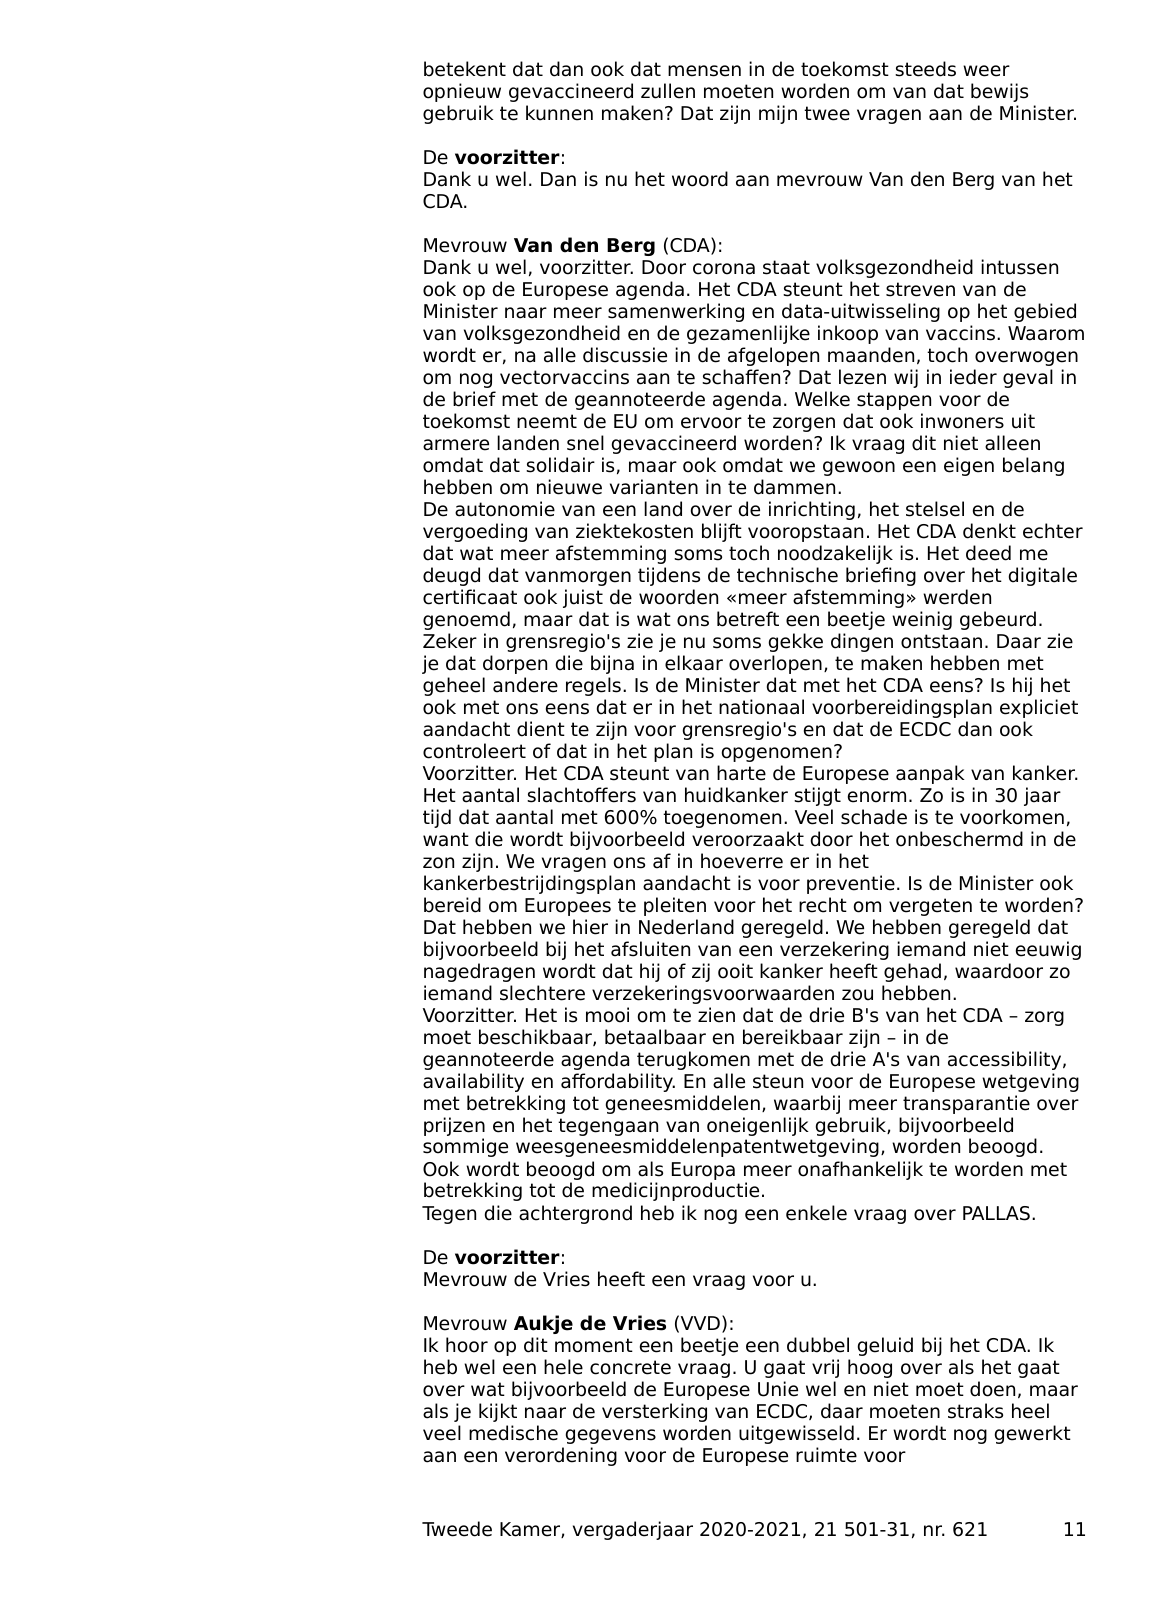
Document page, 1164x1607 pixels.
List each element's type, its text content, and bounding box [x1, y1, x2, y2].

text betekent dat dan ook dat mensen in de toekomst steeds weer opnieuw gevaccineerd zullen moeten worden om van dat bewijs gebruik te kunnen maken? Dat zijn mijn twee vragen aan de Minister. [422, 59, 1087, 125]
text De autonomie van een land over de inrichting, het stelsel en de vergoeding van ziektekosten blijft vooropstaan. Het CDA denkt echter dat wat meer afstemming soms toch noodzakelijk is. Het deed me deugd dat vanmorgen tijdens de technische briefing over het digitale certificaat ook juist de woorden «meer afstemming» werden genoemd, maar dat is wat ons betreft een beetje weinig gebeurd. Zeker in grensregio's zie je nu soms gekke dingen ontstaan. Daar zie je dat dorpen die bijna in elkaar overlopen, te maken hebben met geheel andere regels. Is de Minister dat met het CDA eens? Is hij het ook met ons eens dat er in het nationaal voorbereidingsplan expliciet aandacht dient te zijn voor grensregio's en dat de ECDC dan ook controleert of dat in het plan is opgenomen? [422, 499, 1087, 763]
text De voorzitter: [422, 147, 1087, 169]
text Tegen die achtergrond heb ik nog een enkele vraag over PALLAS. [422, 1202, 1087, 1224]
text Dank u wel, voorzitter. Door corona staat volksgezondheid intussen ook op de Europese agenda. Het CDA steunt het streven van de Minister naar meer samenwerking en data-uitwisseling op het gebied van volksgezondheid en de gezamenlijke inkoop van vaccins. Waarom wordt er, na alle discussie in de afgelopen maanden, toch overwogen om nog vectorvaccins aan te schaffen? Dat lezen wij in ieder geval in de brief met de geannoteerde agenda. Welke stappen voor de toekomst neemt de EU om ervoor te zorgen dat ook inwoners uit armere landen snel gevaccineerd worden? Ik vraag dit niet alleen omdat dat solidair is, maar ook omdat we gewoon een eigen belang hebben om nieuwe varianten in te dammen. [422, 257, 1087, 499]
text Voorzitter. Het CDA steunt van harte de Europese aanpak van kanker. Het aantal slachtoffers van huidkanker stijgt enorm. Zo is in 30 jaar tijd dat aantal met 600% toegenomen. Veel schade is te voorkomen, want die wordt bijvoorbeeld veroorzaakt door het onbeschermd in de zon zijn. We vragen ons af in hoeverre er in het kankerbestrijdingsplan aandacht is voor preventie. Is de Minister ook bereid om Europees te pleiten voor het recht om vergeten te worden? Dat hebben we hier in Nederland geregeld. We hebben geregeld dat bijvoorbeeld bij het afsluiten van een verzekering iemand niet eeuwig nagedragen wordt dat hij of zij ooit kanker heeft gehad, waardoor zo iemand slechtere verzekeringsvoorwaarden zou hebben. [422, 763, 1087, 1004]
text De voorzitter: [422, 1247, 1087, 1268]
text Dank u wel. Dan is nu het woord aan mevrouw Van den Berg van het CDA. [422, 169, 1087, 213]
text Mevrouw de Vries heeft een vraag voor u. [422, 1268, 1087, 1291]
text Mevrouw Van den Berg (CDA): [422, 235, 1087, 257]
text Ik hoor op dit moment een beetje een dubbel geluid bij het CDA. Ik heb wel een hele concrete vraag. U gaat vrij hoog over als het gaat over wat bijvoorbeeld de Europese Unie wel en niet moet doen, maar als je kijkt naar de versterking van ECDC, daar moeten straks heel veel medische gegevens worden uitgewisseld. Er wordt nog gewerkt aan een verordening voor de Europese ruimte voor [422, 1335, 1087, 1467]
text Mevrouw Aukje de Vries (VVD): [422, 1313, 1087, 1335]
text Voorzitter. Het is mooi om te zien dat de drie B's van het CDA – zorg moet beschikbaar, betaalbaar en bereikbaar zijn – in de geannoteerde agenda terugkomen met de drie A's van accessibility, availability en affordability. En alle steun voor de Europese wetgeving met betrekking tot geneesmiddelen, waarbij meer transparantie over prijzen en het tegengaan van oneigenlijk gebruik, bijvoorbeeld sommige weesgeneesmiddelenpatentwetgeving, worden beoogd. Ook wordt beoogd om als Europa meer onafhankelijk te worden met betrekking tot de medicijnproductie. [422, 1004, 1087, 1202]
